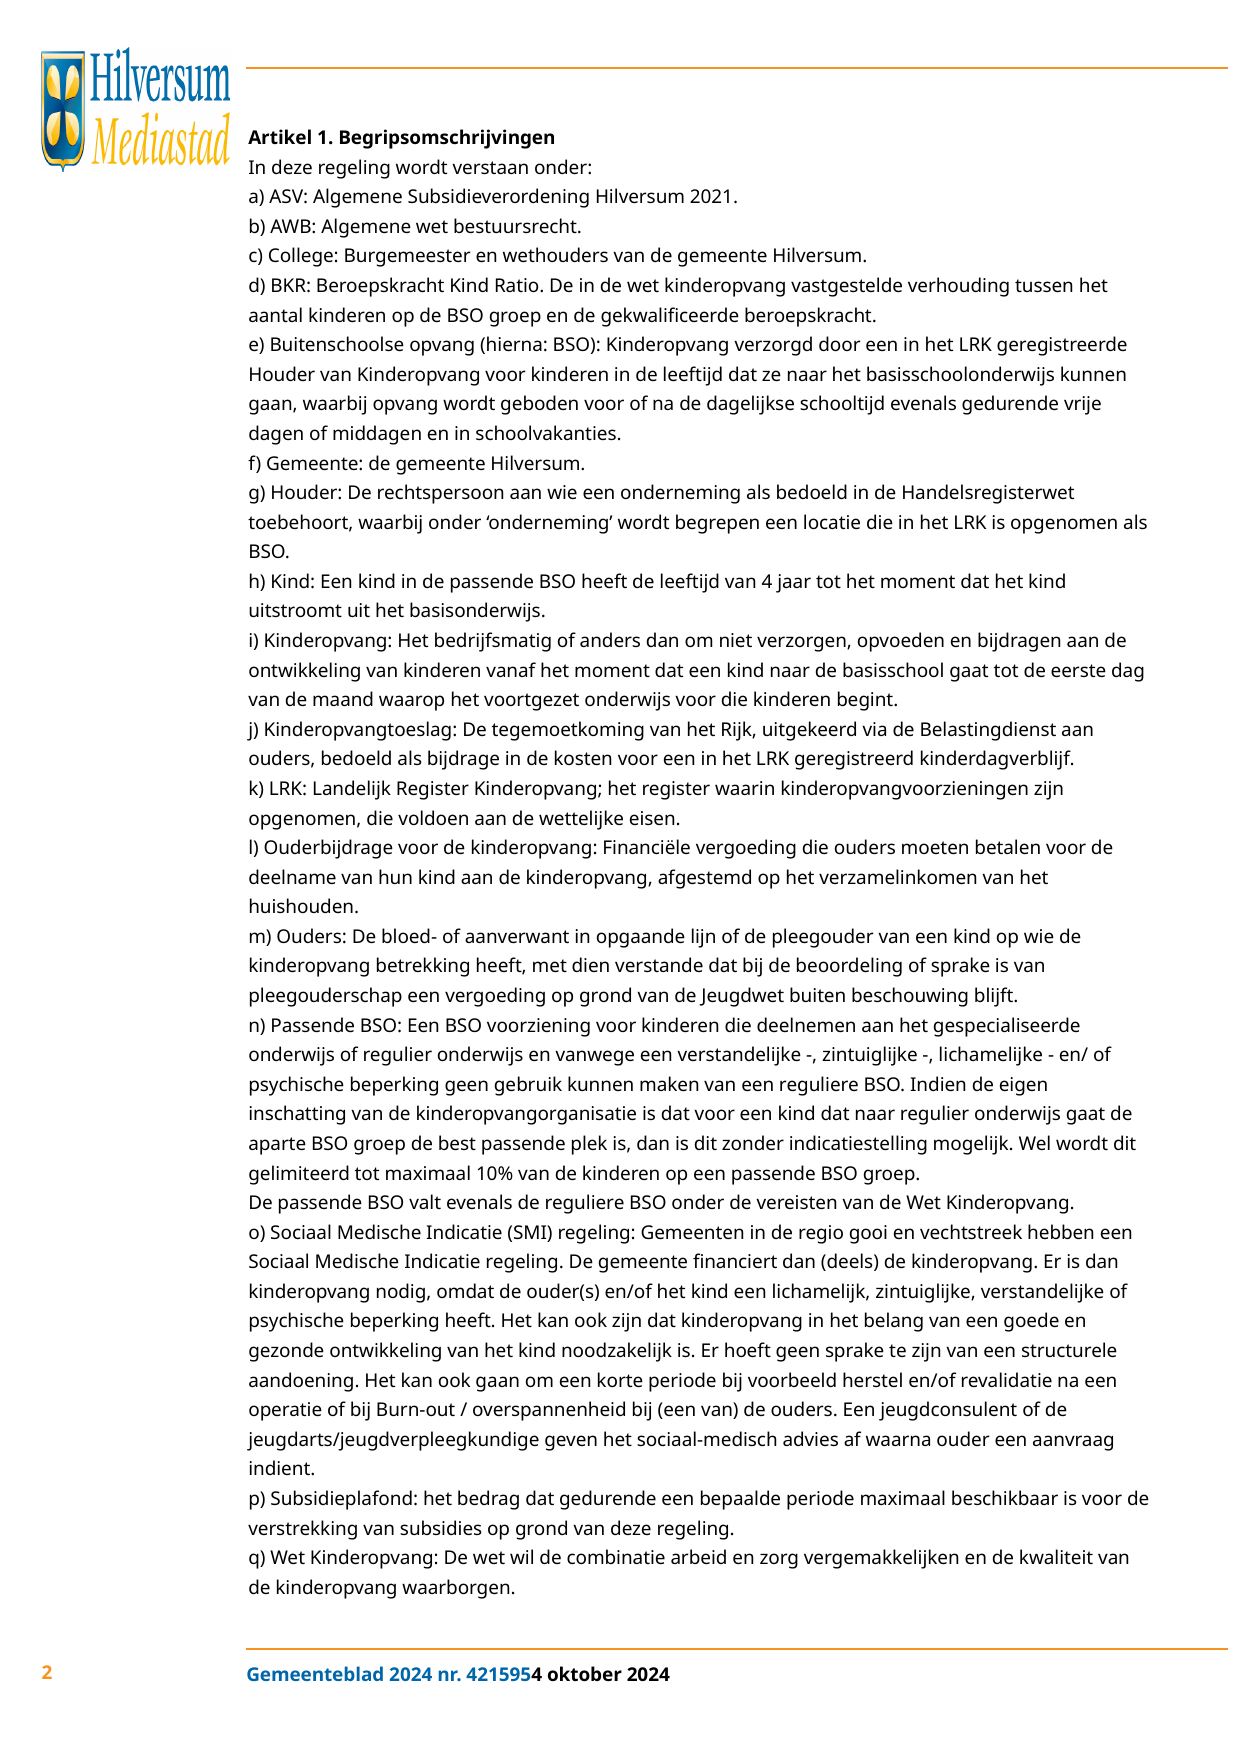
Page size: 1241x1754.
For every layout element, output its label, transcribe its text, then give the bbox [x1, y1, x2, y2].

text p) Subsidieplafond: het bedrag dat gedurende een bepaalde periode maximaal beschikbaar is voor de verstrekking van subsidies op grond van deze regeling. [248, 1485, 1152, 1541]
text l) Ouderbijdrage voor de kinderopvang: Financiële vergoeding die ouders moeten betalen voor de deelname van hun kind aan de kinderopvang, afgestemd op het verzamelinkomen van het huishouden. [248, 834, 1152, 919]
text o) Sociaal Medische Indicatie (SMI) regeling: Gemeenten in de regio gooi en vechtstreek hebben een Sociaal Medische Indicatie regeling. De gemeente financiert dan (deels) de kinderopvang. Er is dan kinderopvang nodig, omdat de ouder(s) en/of het kind een lichamelijk, zintuiglijke, verstandelijke of psychische beperking heeft. Het kan ook zijn dat kinderopvang in het belang van een goede en gezonde ontwikkeling van het kind noodzakelijk is. Er hoeft geen sprake te zijn van een structurele aandoening. Het kan ook gaan om een korte periode bij voorbeeld herstel en/of revalidatie na een operatie of bij Burn-out / overspannenheid bij (een van) de ouders. Een jeugdconsulent of de jeugdarts/jeugdverpleegkundige geven het sociaal-medisch advies af waarna ouder een aanvraag indient. [248, 1219, 1152, 1481]
text k) LRK: Landelijk Register Kinderopvang; het register waarin kinderopvangvoorzieningen zijn opgenomen, die voldoen aan de wettelijke eisen. [248, 775, 1152, 831]
text In deze regeling wordt verstaan onder: [248, 154, 1152, 180]
text q) Wet Kinderopvang: De wet wil de combinatie arbeid en zorg vergemakkelijken en de kwaliteit van de kinderopvang waarborgen. [248, 1544, 1152, 1600]
text h) Kind: Een kind in de passende BSO heeft de leeftijd van 4 jaar tot het moment dat het kind uitstroomt uit het basisonderwijs. [248, 568, 1152, 623]
text a) ASV: Algemene Subsidieverordening Hilversum 2021. [248, 183, 1152, 209]
text b) AWB: Algemene wet bestuursrecht. [248, 213, 1152, 239]
text d) BKR: Beroepskracht Kind Ratio. De in de wet kinderopvang vastgestelde verhouding tussen het aantal kinderen op de BSO groep en de gekwalificeerde beroepskracht. [248, 272, 1152, 328]
text Artikel 1. Begripsomschrijvingen [248, 124, 1152, 150]
text i) Kinderopvang: Het bedrijfsmatig of anders dan om niet verzorgen, opvoeden en bijdragen aan de ontwikkeling van kinderen vanaf het moment dat een kind naar de basisschool gaat tot de eerste dag van de maand waarop het voortgezet onderwijs voor die kinderen begint. [248, 627, 1152, 712]
text g) Houder: De rechtspersoon aan wie een onderneming als bedoeld in de Handelsregisterwet toebehoort, waarbij onder ‘onderneming’ wordt begrepen een locatie die in het LRK is opgenomen als BSO. [248, 479, 1152, 564]
text n) Passende BSO: Een BSO voorziening voor kinderen die deelnemen aan het gespecialiseerde onderwijs of regulier onderwijs en vanwege een verstandelijke -, zintuiglijke -, lichamelijke - en/ of psychische beperking geen gebruik kunnen maken van een reguliere BSO. Indien de eigen inschatting van de kinderopvangorganisatie is dat voor een kind dat naar regulier onderwijs gaat de aparte BSO groep de best passende plek is, dan is dit zonder indicatiestelling mogelijk. Wel wordt dit gelimiteerd tot maximaal 10% van de kinderen op een passende BSO groep. [248, 1012, 1152, 1186]
text m) Ouders: De bloed- of aanverwant in opgaande lijn of de pleegouder van een kind op wie de kinderopvang betrekking heeft, met dien verstande dat bij de beoordeling of sprake is van pleegouderschap een vergoeding op grond van de Jeugdwet buiten beschouwing blijft. [248, 923, 1152, 1008]
text De passende BSO valt evenals de reguliere BSO onder de vereisten van de Wet Kinderopvang. [248, 1189, 1152, 1215]
text f) Gemeente: de gemeente Hilversum. [248, 450, 1152, 476]
picture [41, 47, 231, 172]
text e) Buitenschoolse opvang (hierna: BSO): Kinderopvang verzorgd door een in het LRK geregistreerde Houder van Kinderopvang voor kinderen in de leeftijd dat ze naar het basisschoolonderwijs kunnen gaan, waarbij opvang wordt geboden voor of na de dagelijkse schooltijd evenals gedurende vrije dagen of middagen en in schoolvakanties. [248, 331, 1152, 446]
text j) Kinderopvangtoeslag: De tegemoetkoming van het Rijk, uitgekeerd via de Belastingdienst aan ouders, bedoeld als bijdrage in de kosten voor een in het LRK geregistreerd kinderdagverblijf. [248, 716, 1152, 771]
text c) College: Burgemeester en wethouders van de gemeente Hilversum. [248, 243, 1152, 268]
